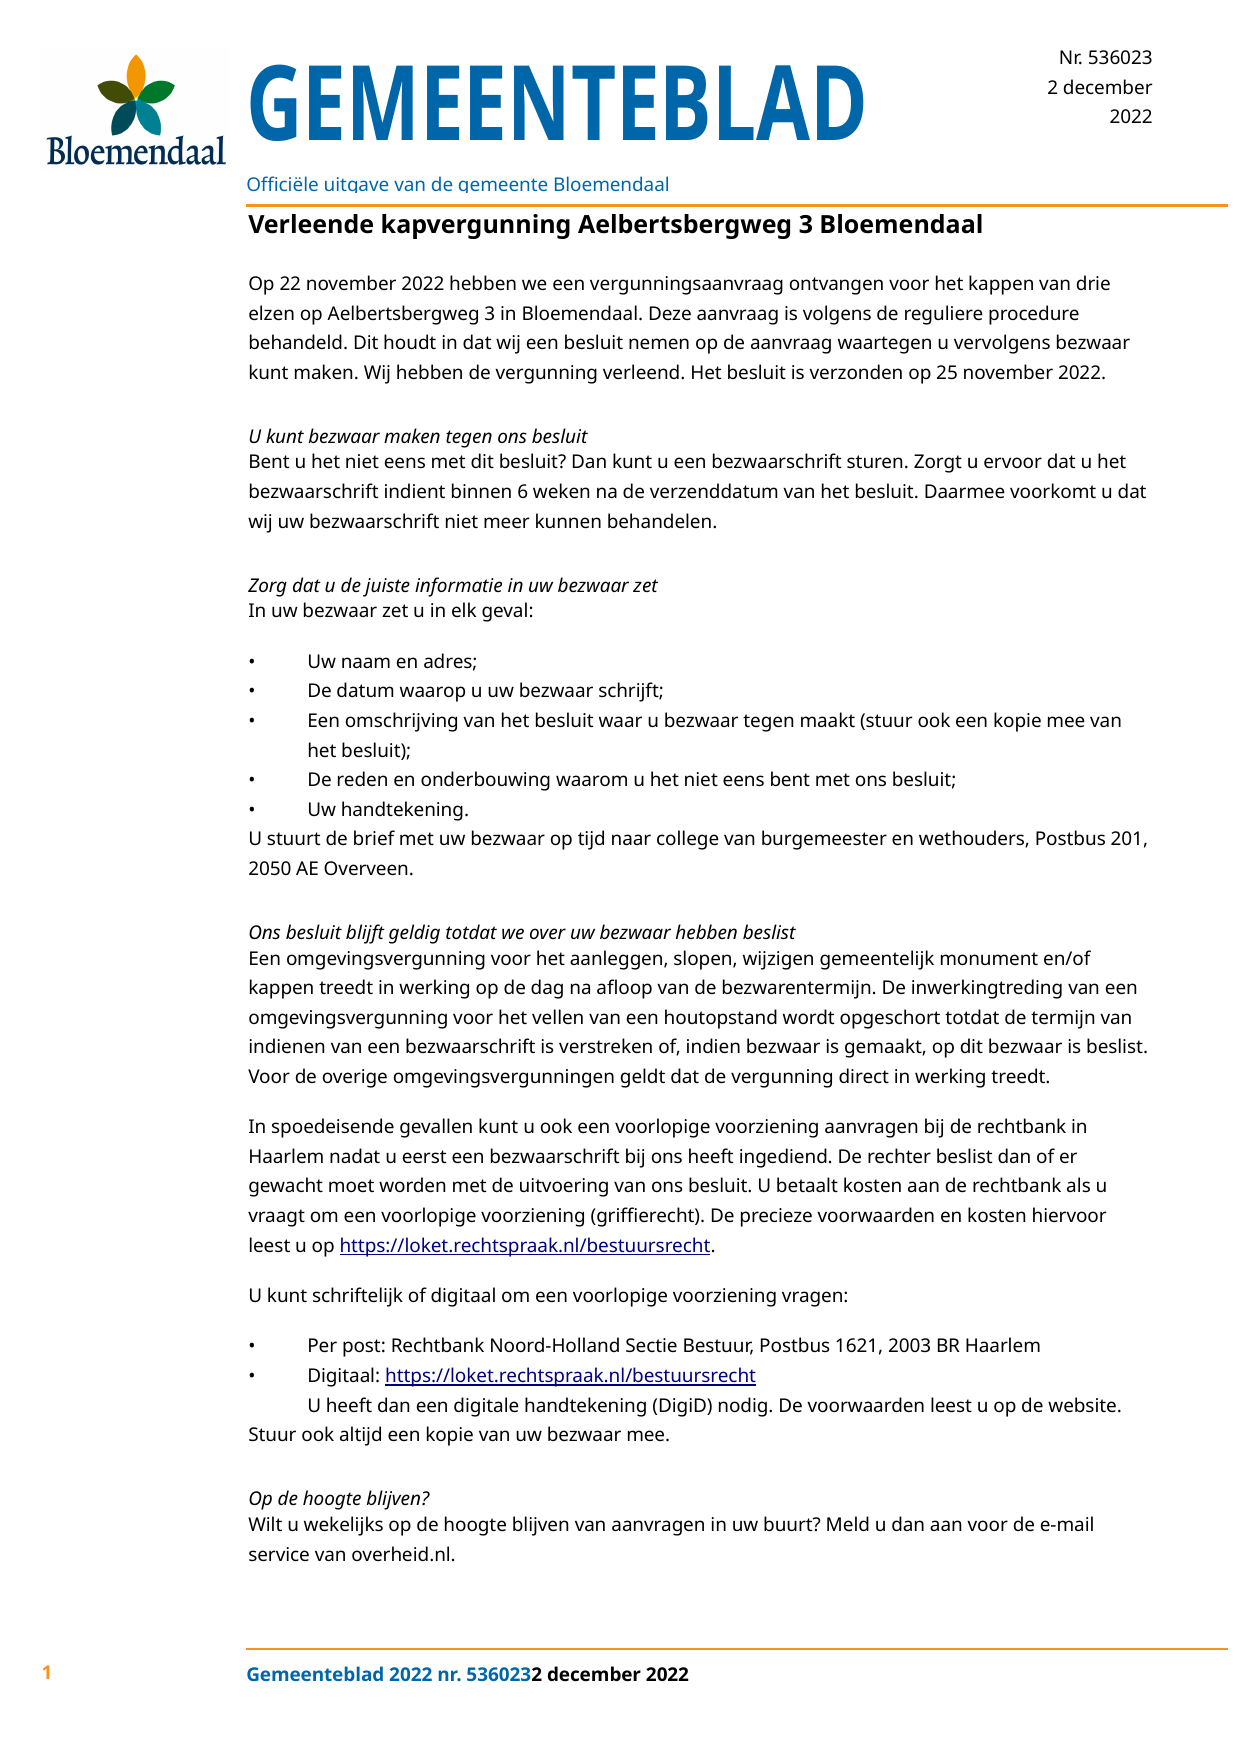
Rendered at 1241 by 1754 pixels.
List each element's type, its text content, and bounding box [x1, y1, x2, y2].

text Bent u het niet eens met dit besluit? Dan kunt u een bezwaarschrift sturen. Zorgt u ervoor dat u het bezwaarschrift indient binnen 6 weken na de verzenddatum van het besluit. Daarmee voorkomt u dat wij uw bezwaarschrift niet meer kunnen behandelen. [248, 449, 1152, 534]
list Digitaal: https://loket.rechtspraak.nl/bestuursrecht [248, 1362, 1152, 1388]
list Uw naam en adres; [248, 648, 1152, 674]
list Een omschrijving van het besluit waar u bezwaar tegen maakt (stuur ook een kopie mee van het besluit); [248, 707, 1152, 762]
text U kunt schriftelijk of digitaal om een voorlopige voorziening vragen: [248, 1282, 1152, 1308]
text U stuurt de brief met uw bezwaar op tijd naar college van burgemeester en wethouders, Postbus 201, 2050 AE Overveen. [248, 826, 1152, 881]
text Een omgevingsvergunning voor het aanleggen, slopen, wijzigen gemeentelijk monument en/of kappen treedt in werking op de dag na afloop van de bezwarentermijn. De inwerkingtreding van een omgevingsvergunning voor het vellen van een houtopstand wordt opgeschort totdat de termijn van indienen van een bezwaarschrift is verstreken of, indien bezwaar is gemaakt, op dit bezwaar is beslist. Voor de overige omgevingsvergunningen geldt dat de vergunning direct in werking treedt. [248, 945, 1152, 1089]
text In uw bezwaar zet u in elk geval: [248, 598, 1152, 623]
text Wilt u wekelijks op de hoogte blijven van aanvragen in uw buurt? Meld u dan aan voor de e-mail service van overheid.nl. [248, 1511, 1152, 1566]
picture [41, 47, 231, 172]
text Zorg dat u de juiste informatie in uw bezwaar zet [248, 572, 1152, 598]
text Op 22 november 2022 hebben we een vergunningsaanvraag ontvangen voor het kappen van drie elzen op Aelbertsbergweg 3 in Bloemendaal. Deze aanvraag is volgens de reguliere procedure behandeld. Dit houdt in dat wij een besluit nemen op de aanvraag waartegen u vervolgens bezwaar kunt maken. Wij hebben de vergunning verleend. Het besluit is verzonden op 25 november 2022. [248, 270, 1152, 385]
list U heeft dan een digitale handtekening (DigiD) nodig. De voorwaarden leest u op de website. [248, 1392, 1152, 1418]
text U kunt bezwaar maken tegen ons besluit [248, 423, 1152, 449]
text Ons besluit blijft geldig totdat we over uw bezwaar hebben beslist [248, 919, 1152, 945]
list Uw handtekening. [248, 796, 1152, 822]
list Per post: Rechtbank Noord-Holland Sectie Bestuur, Postbus 1621, 2003 BR Haarlem [248, 1333, 1152, 1358]
text Stuur ook altijd een kopie van uw bezwaar mee. [248, 1421, 1152, 1447]
text Op de hoogte blijven? [248, 1485, 1152, 1511]
list De reden en onderbouwing waarom u het niet eens bent met ons besluit; [248, 766, 1152, 792]
list De datum waarop u uw bezwaar schrijft; [248, 678, 1152, 703]
text In spoedeisende gevallen kunt u ook een voorlopige voorziening aanvragen bij de rechtbank in Haarlem nadat u eerst een bezwaarschrift bij ons heeft ingediend. De rechter beslist dan of er gewacht moet worden met de uitvoering van ons besluit. U betaalt kosten aan de rechtbank als u vraagt om een voorlopige voorziening (griffierecht). De precieze voorwaarden en kosten hiervoor leest u op https://loket.rechtspraak.nl/bestuursrecht. [248, 1113, 1152, 1258]
text Verleende kapvergunning Aelbertsbergweg 3 Bloemendaal [248, 207, 1152, 241]
